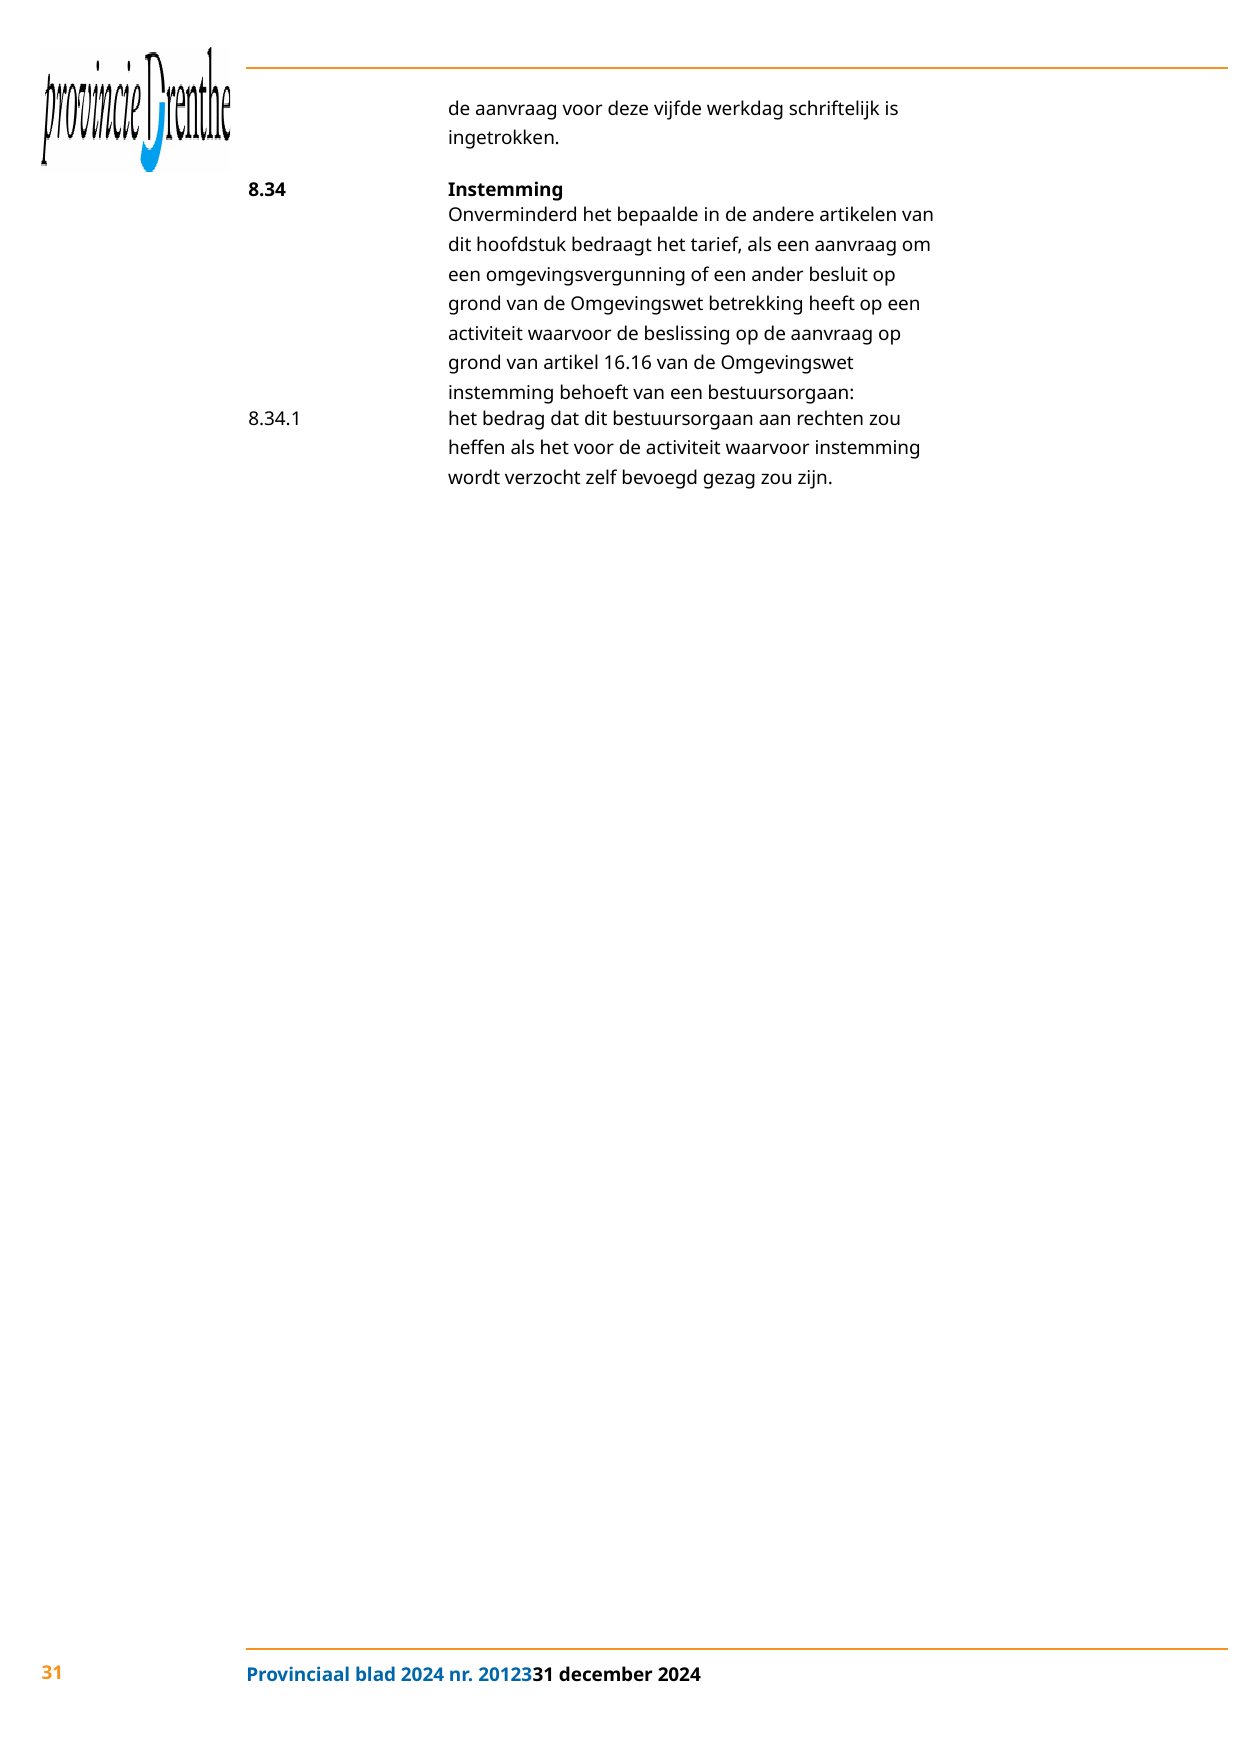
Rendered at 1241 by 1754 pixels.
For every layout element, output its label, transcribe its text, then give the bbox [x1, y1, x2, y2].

table_cell [952, 150, 1152, 176]
table_cell 8.34.1 [248, 405, 448, 490]
table_cell [952, 176, 1152, 202]
table_cell [952, 95, 1152, 150]
table_cell [248, 150, 448, 176]
table_cell [248, 202, 448, 405]
table_cell [952, 405, 1152, 490]
table_cell [448, 150, 952, 176]
table_cell Instemming [448, 176, 952, 202]
table_cell 8.34 [248, 176, 448, 202]
table_cell de aanvraag voor deze vijfde werkdag schriftelijk is ingetrokken. [448, 95, 952, 150]
table_cell Onverminderd het bepaalde in de andere artikelen van dit hoofdstuk bedraagt het tarief, als een aanvraag om een omgevingsvergunning of een ander besluit op grond van de Omgevingswet betrekking heeft op een activiteit waarvoor de beslissing op de aanvraag op grond van artikel 16.16 van de Omgevingswet instemming behoeft van een bestuursorgaan: [448, 202, 952, 405]
table_cell [248, 95, 448, 150]
table_cell het bedrag dat dit bestuursorgaan aan rechten zou heffen als het voor de activiteit waarvoor instemming wordt verzocht zelf bevoegd gezag zou zijn. [448, 405, 952, 490]
table_cell [952, 202, 1152, 405]
picture [41, 47, 231, 172]
